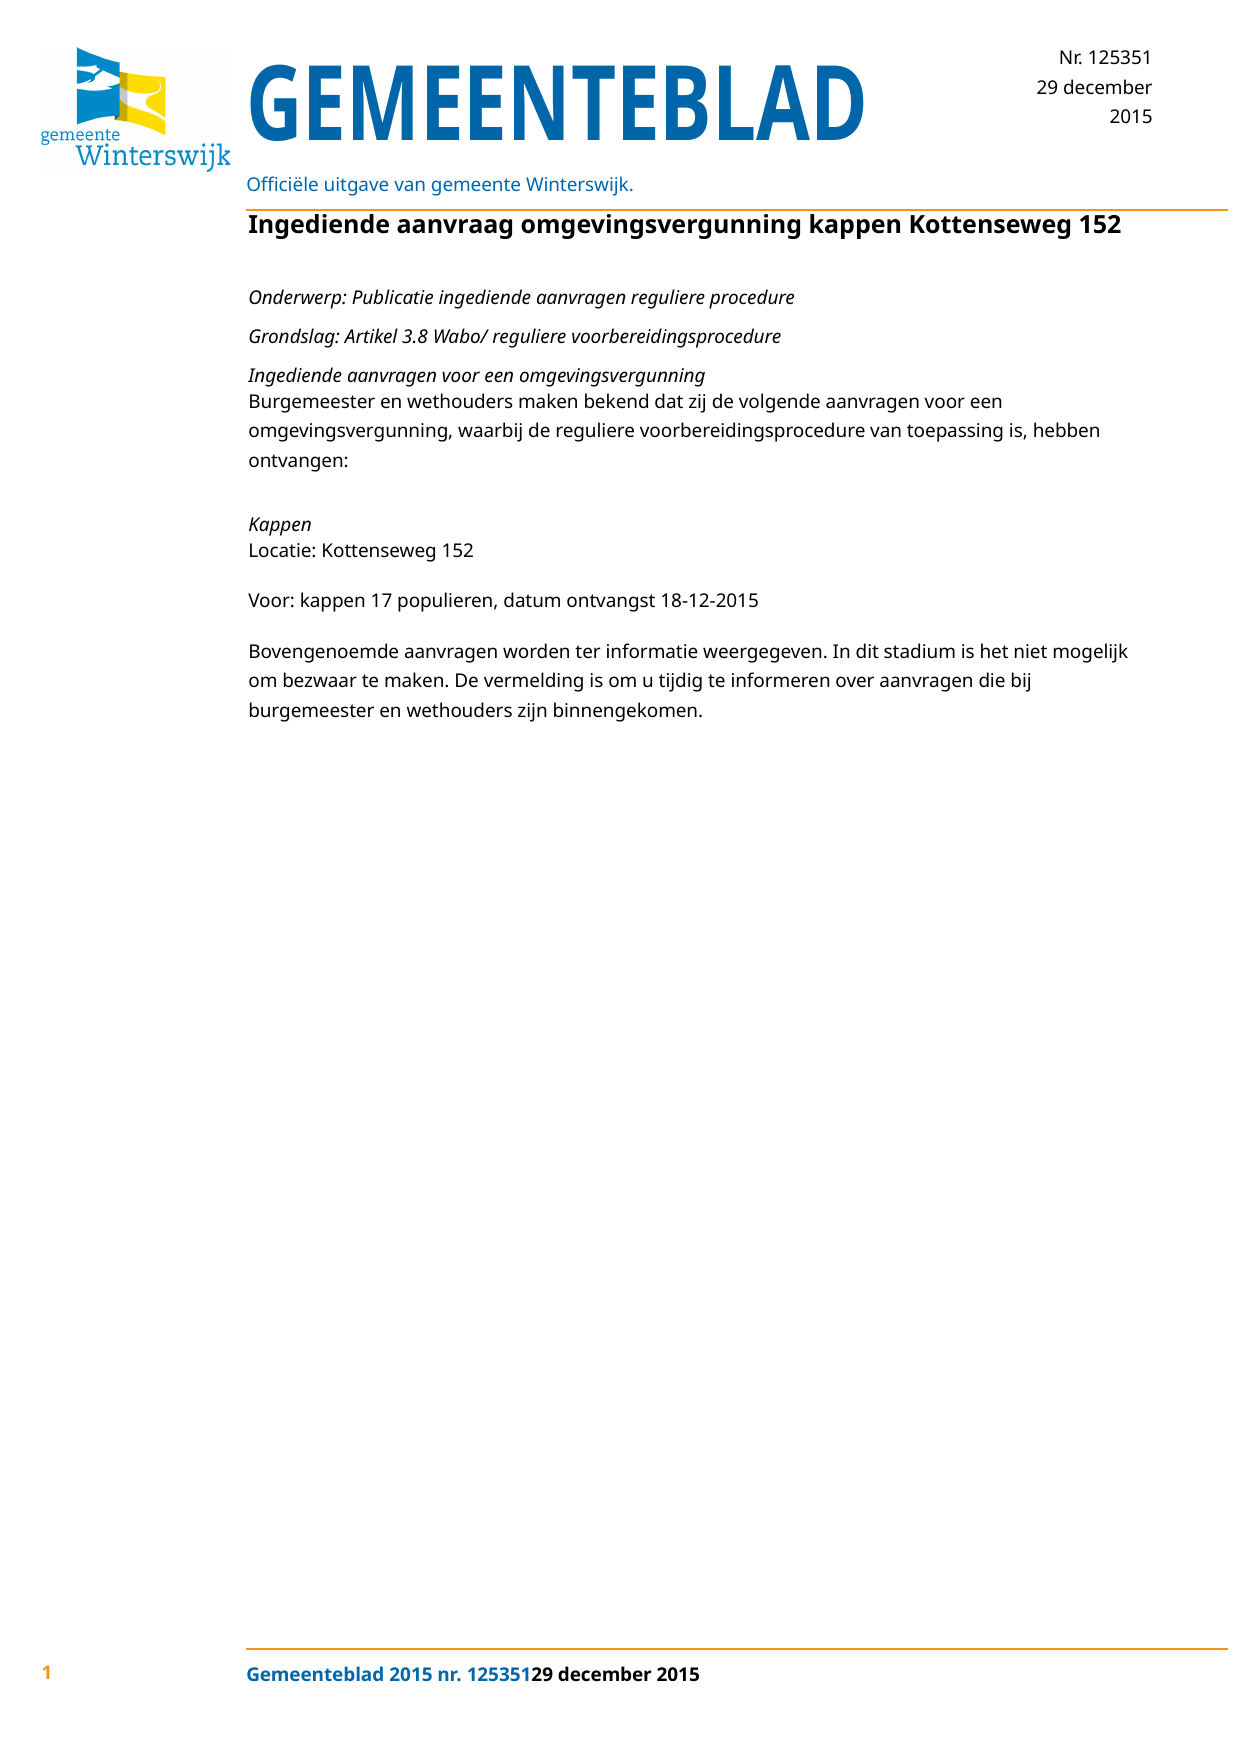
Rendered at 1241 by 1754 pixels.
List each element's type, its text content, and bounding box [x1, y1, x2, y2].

text Voor: kappen 17 populieren, datum ontvangst 18-12-2015 [248, 587, 1152, 613]
text Locatie: Kottenseweg 152 [248, 537, 1152, 563]
text Onderwerp: Publicatie ingediende aanvragen reguliere procedure [248, 284, 1152, 309]
text Grondslag: Artikel 3.8 Wabo/ reguliere voorbereidingsprocedure [248, 323, 1152, 349]
text Bovengenoemde aanvragen worden ter informatie weergegeven. In dit stadium is het niet mogelijk om bezwaar te maken. De vermelding is om u tijdig te informeren over aanvragen die bij burgemeester en wethouders zijn binnengekomen. [248, 638, 1152, 723]
text Ingediende aanvraag omgevingsvergunning kappen Kottenseweg 152 [248, 211, 1152, 241]
picture [41, 47, 231, 172]
text Burgemeester en wethouders maken bekend dat zij de volgende aanvragen voor een omgevingsvergunning, waarbij de reguliere voorbereidingsprocedure van toepassing is, hebben ontvangen: [248, 388, 1152, 473]
text Ingediende aanvragen voor een omgevingsvergunning [248, 362, 1152, 388]
picture [225, 153, 231, 162]
text Kappen [248, 511, 1152, 537]
